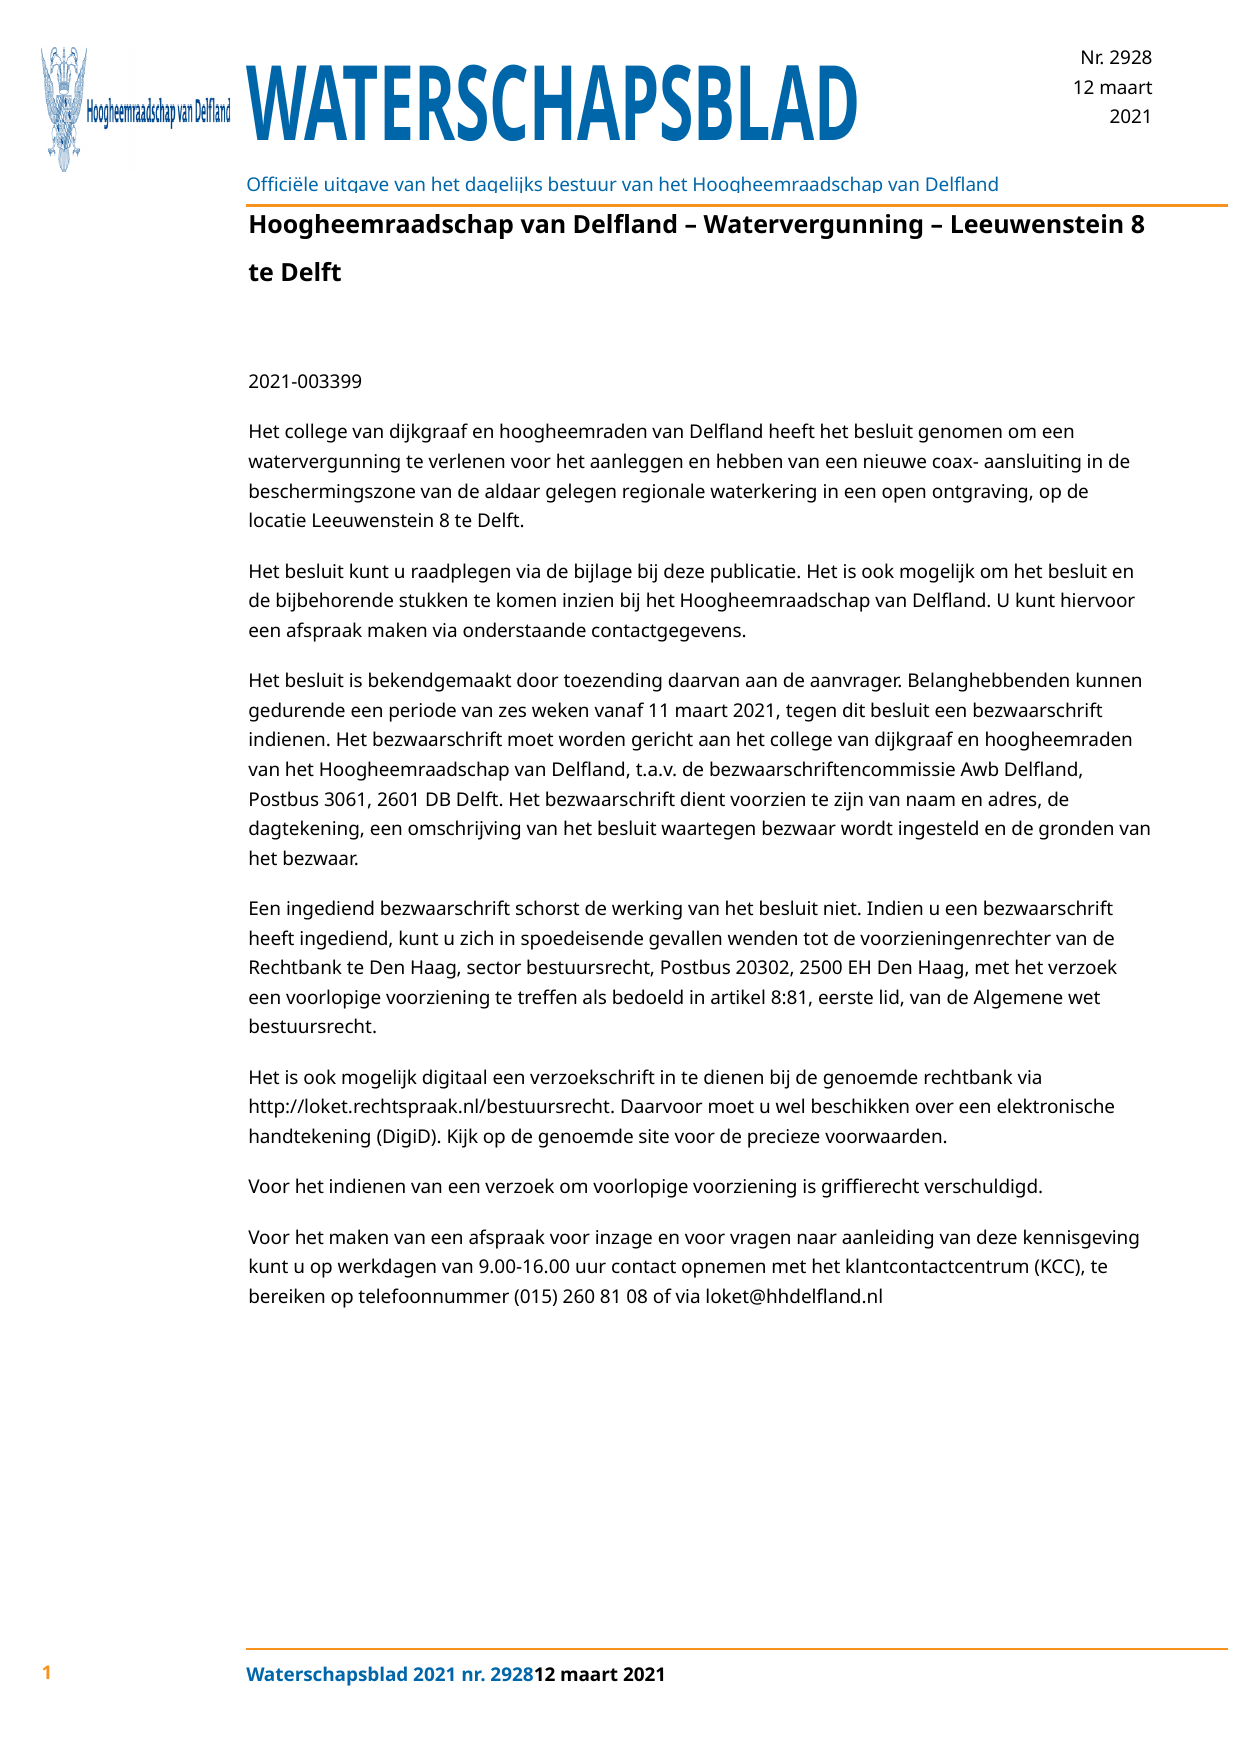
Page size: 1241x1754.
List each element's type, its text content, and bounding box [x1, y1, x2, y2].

text Het is ook mogelijk digitaal een verzoekschrift in te dienen bij de genoemde rechtbank via http://loket.rechtspraak.nl/bestuursrecht. Daarvoor moet u wel beschikken over een elektronische handtekening (DigiD). Kijk op de genoemde site voor de precieze voorwaarden. [248, 1064, 1152, 1149]
text Hoogheemraadschap van Delfland – Watervergunning – Leeuwenstein 8 te Delft [248, 207, 1152, 288]
text Het besluit kunt u raadplegen via de bijlage bij deze publicatie. Het is ook mogelijk om het besluit en de bijbehorende stukken te komen inzien bij het Hoogheemraadschap van Delfland. U kunt hiervoor een afspraak maken via onderstaande contactgegevens. [248, 558, 1152, 643]
text Het college van dijkgraaf en hoogheemraden van Delfland heeft het besluit genomen om een watervergunning te verlenen voor het aanleggen en hebben van een nieuwe coax- aansluiting in de beschermingszone van de aldaar gelegen regionale waterkering in een open ontgraving, op de locatie Leeuwenstein 8 te Delft. [248, 419, 1152, 533]
text Voor het maken van een afspraak voor inzage en voor vragen naar aanleiding van deze kennisgeving kunt u op werkdagen van 9.00-16.00 uur contact opnemen met het klantcontactcentrum (KCC), te bereiken op telefoonnummer (015) 260 81 08 of via loket@hhdelfland.nl [248, 1224, 1152, 1309]
text 2021-003399 [248, 368, 1152, 394]
text Voor het indienen van een verzoek om voorlopige voorziening is griffierecht verschuldigd. [248, 1174, 1152, 1199]
text Het besluit is bekendgemaakt door toezending daarvan aan de aanvrager. Belanghebbenden kunnen gedurende een periode van zes weken vanaf 11 maart 2021, tegen dit besluit een bezwaarschrift indienen. Het bezwaarschrift moet worden gericht aan het college van dijkgraaf en hoogheemraden van het Hoogheemraadschap van Delfland, t.a.v. de bezwaarschriftencommissie Awb Delfland, Postbus 3061, 2601 DB Delft. Het bezwaarschrift dient voorzien te zijn van naam en adres, de dagtekening, een omschrijving van het besluit waartegen bezwaar wordt ingesteld en de gronden van het bezwaar. [248, 667, 1152, 871]
text Een ingediend bezwaarschrift schorst de werking van het besluit niet. Indien u een bezwaarschrift heeft ingediend, kunt u zich in spoedeisende gevallen wenden tot de voorzieningenrechter van de Rechtbank te Den Haag, sector bestuursrecht, Postbus 20302, 2500 EH Den Haag, met het verzoek een voorlopige voorziening te treffen als bedoeld in artikel 8:81, eerste lid, van de Algemene wet bestuursrecht. [248, 895, 1152, 1039]
picture [41, 47, 231, 172]
